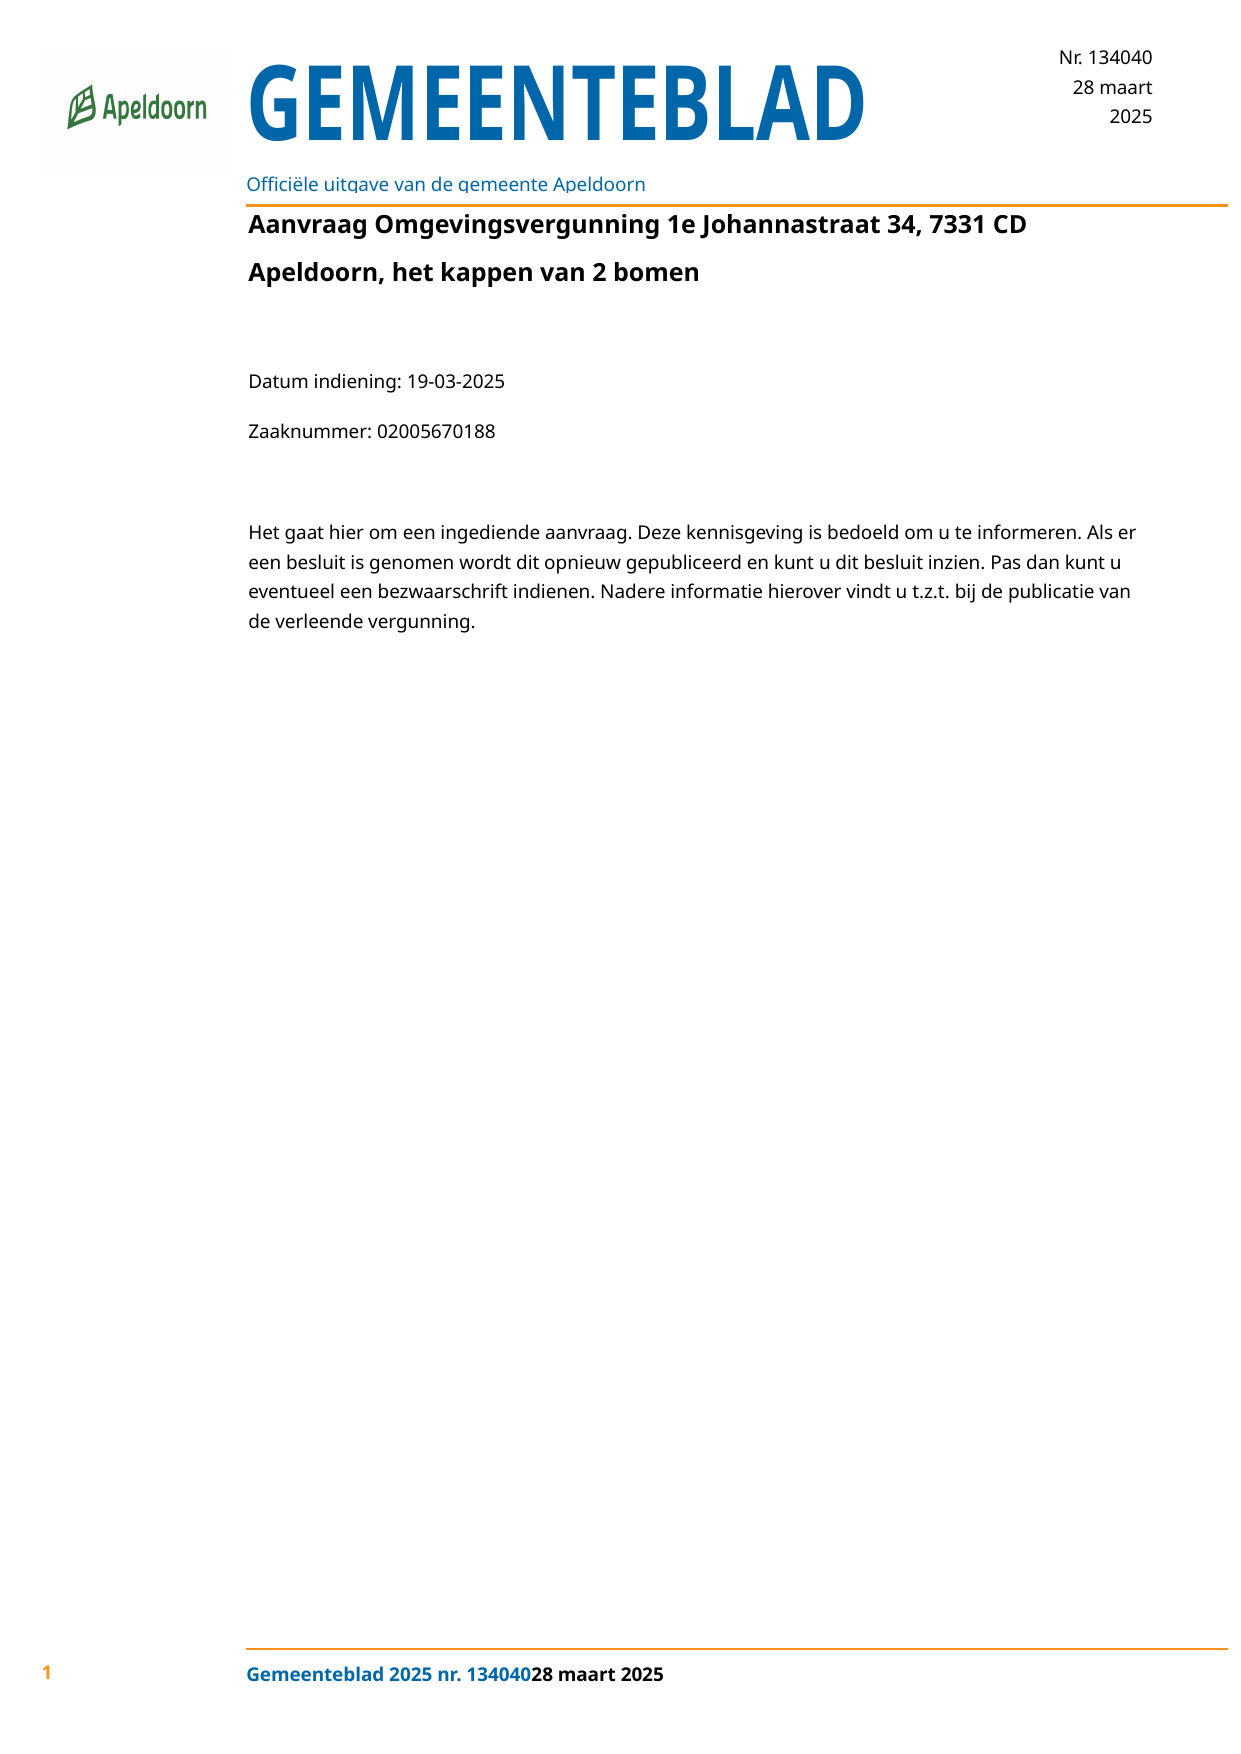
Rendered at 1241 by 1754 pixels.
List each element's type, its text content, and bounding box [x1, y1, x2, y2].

text Datum indiening: 19-03-2025 [248, 368, 1152, 394]
text Het gaat hier om een ingediende aanvraag. Deze kennisgeving is bedoeld om u te informeren. Als er een besluit is genomen wordt dit opnieuw gepubliceerd en kunt u dit besluit inzien. Pas dan kunt u eventueel een bezwaarschrift indienen. Nadere informatie hierover vindt u t.z.t. bij de publicatie van de verleende vergunning. [248, 519, 1152, 634]
picture [41, 47, 231, 172]
text Aanvraag Omgevingsvergunning 1e Johannastraat 34, 7331 CD Apeldoorn, het kappen van 2 bomen [248, 207, 1152, 288]
text Zaaknummer: 02005670188 [248, 419, 1152, 444]
